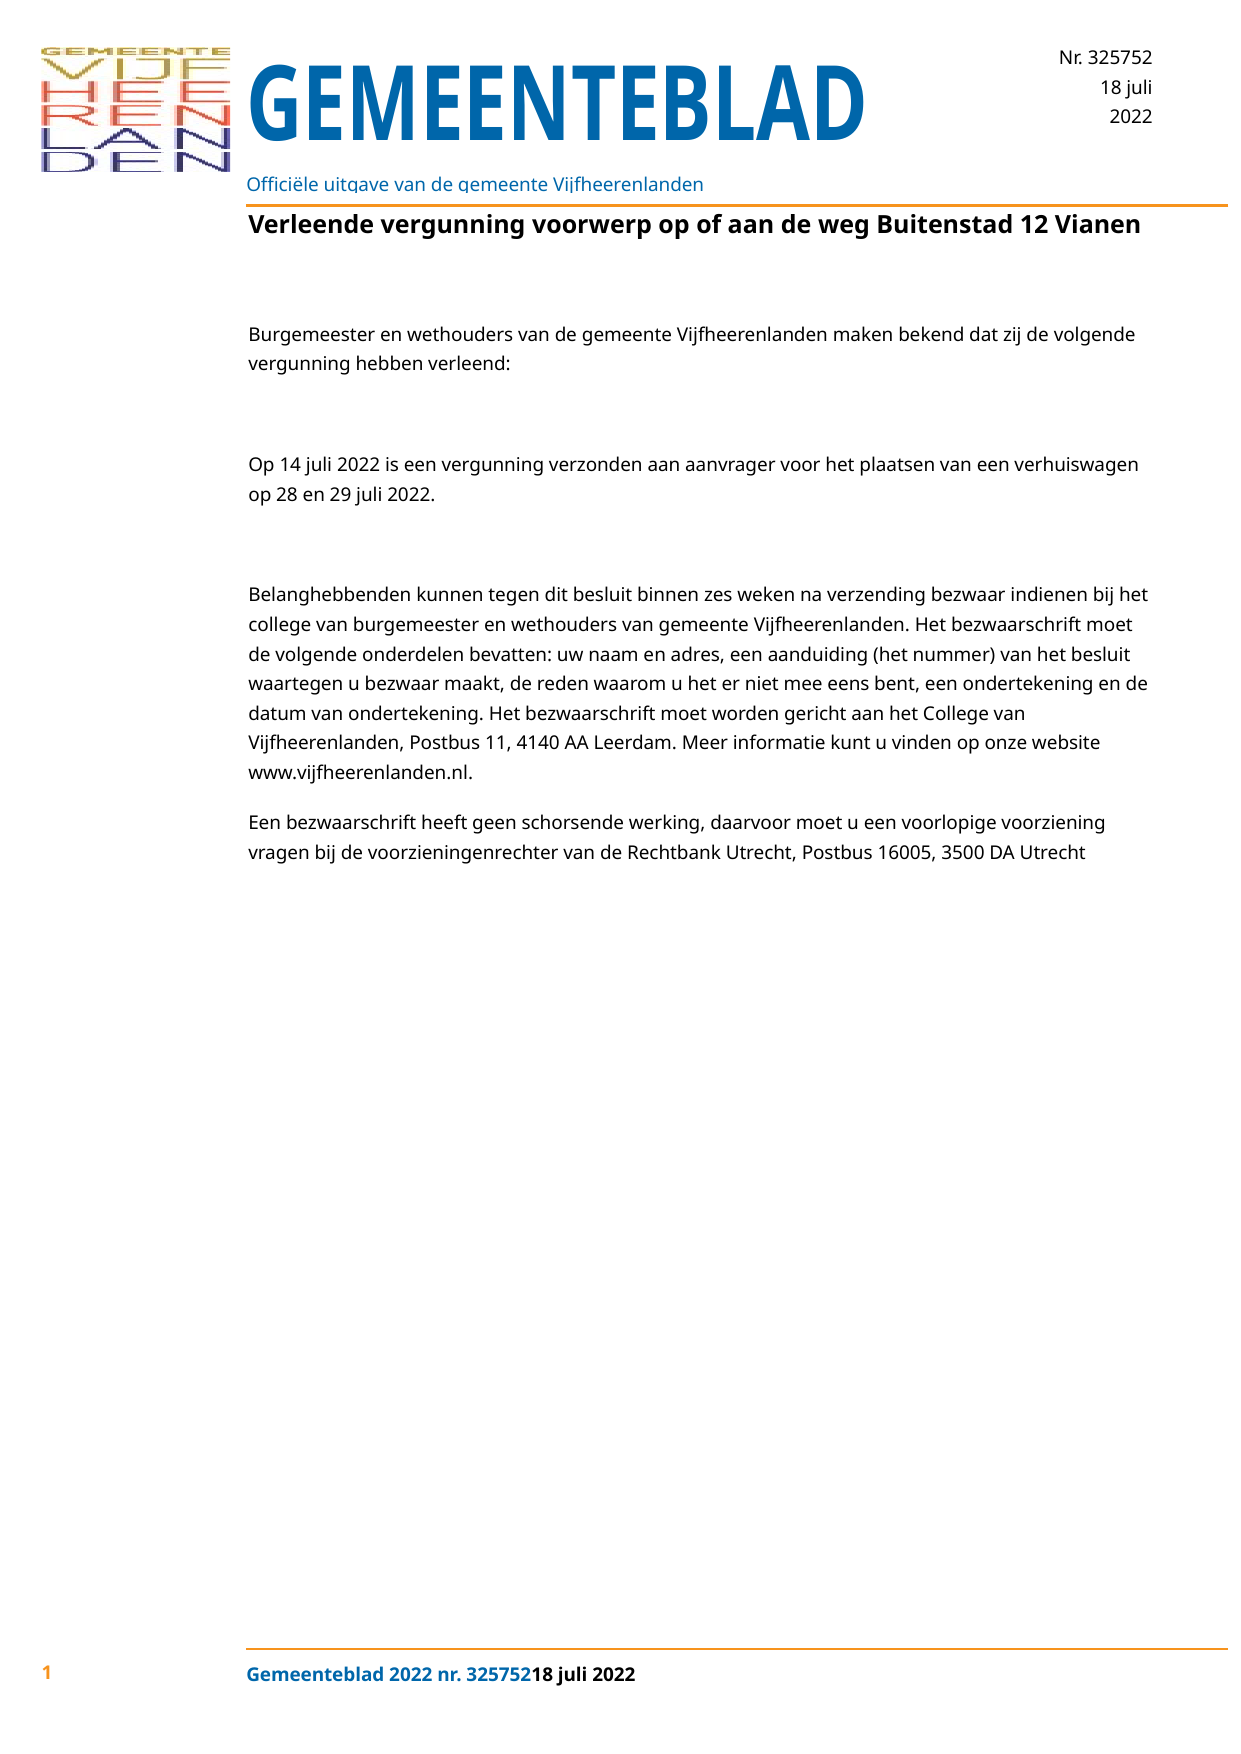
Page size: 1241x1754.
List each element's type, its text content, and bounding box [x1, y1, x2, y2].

text Belanghebbenden kunnen tegen dit besluit binnen zes weken na verzending bezwaar indienen bij het college van burgemeester en wethouders van gemeente Vijfheerenlanden. Het bezwaarschrift moet de volgende onderdelen bevatten: uw naam en adres, een aanduiding (het nummer) van het besluit waartegen u bezwaar maakt, de reden waarom u het er niet mee eens bent, een ondertekening en de datum van ondertekening. Het bezwaarschrift moet worden gericht aan het College van Vijfheerenlanden, Postbus 11, 4140 AA Leerdam. Meer informatie kunt u vinden op onze website www.vijfheerenlanden.nl. [248, 582, 1152, 785]
text Burgemeester en wethouders van de gemeente Vijfheerenlanden maken bekend dat zij de volgende vergunning hebben verleend: [248, 321, 1152, 376]
text Een bezwaarschrift heeft geen schorsende werking, daarvoor moet u een voorlopige voorziening vragen bij de voorzieningenrechter van de Rechtbank Utrecht, Postbus 16005, 3500 DA Utrecht [248, 809, 1152, 865]
text Op 14 juli 2022 is een vergunning verzonden aan aanvrager voor het plaatsen van een verhuiswagen op 28 en 29 juli 2022. [248, 451, 1152, 506]
picture [41, 47, 231, 172]
text Verleende vergunning voorwerp op of aan de weg Buitenstad 12 Vianen [248, 207, 1152, 241]
